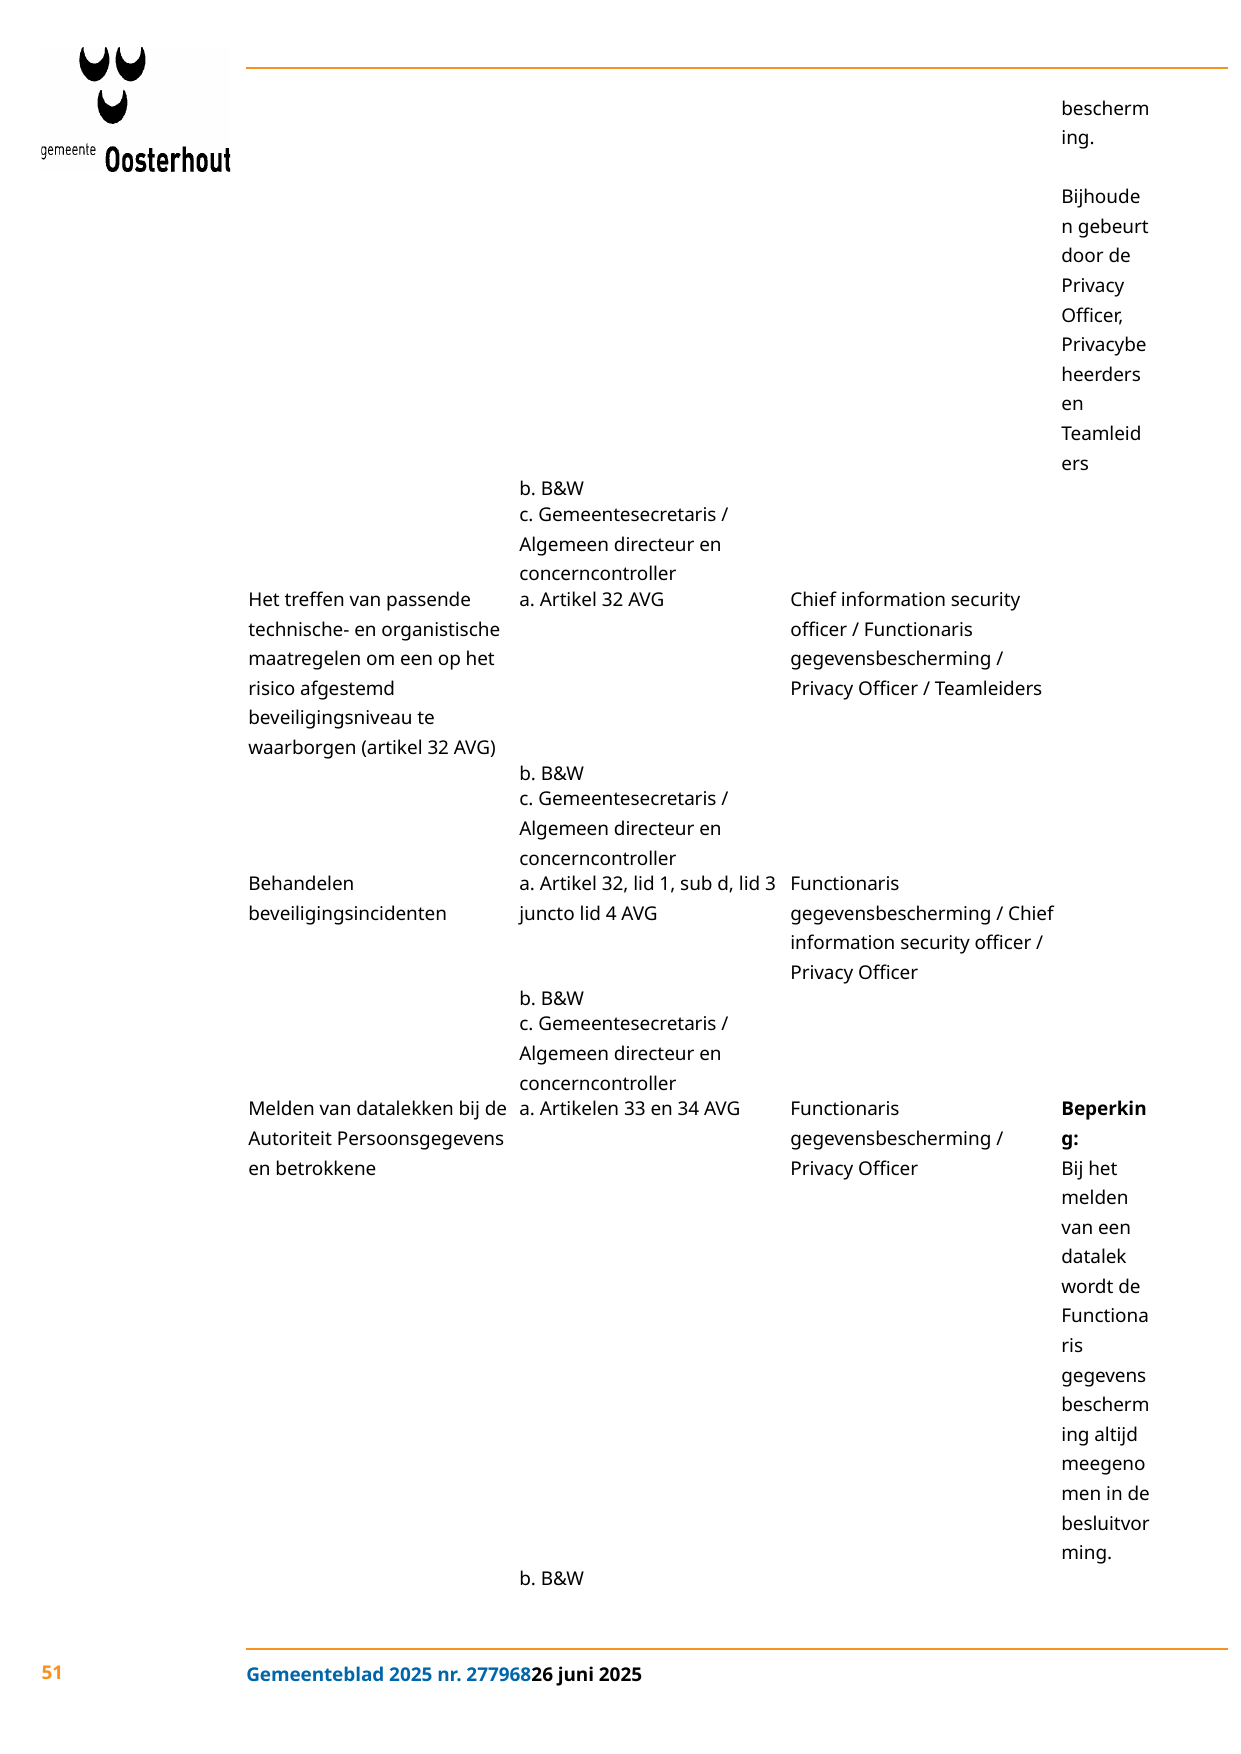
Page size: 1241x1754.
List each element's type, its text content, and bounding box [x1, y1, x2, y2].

table_cell Chief information security officer / Functionaris gegevensbescherming / Privacy Officer / Teamleiders [790, 586, 1061, 760]
table_cell [248, 985, 519, 1011]
table_cell c. Gemeentesecretaris / Algemeen directeur en concerncontroller [519, 1011, 790, 1096]
table_cell [1061, 586, 1152, 760]
table_cell c. Gemeentesecretaris / Algemeen directeur en concerncontroller [519, 786, 790, 870]
table_cell [248, 1011, 519, 1096]
table_cell [248, 476, 519, 501]
table_cell b. B&W [519, 760, 790, 786]
table_cell Melden van datalekken bij de Autoriteit Persoonsgegevens en betrokkene [248, 1096, 519, 1565]
picture [41, 47, 231, 172]
table_cell [248, 760, 519, 786]
table_cell [790, 760, 1061, 786]
table_cell a. Artikelen 33 en 34 AVG [519, 1096, 790, 1565]
table_cell [1061, 501, 1152, 586]
table_cell [248, 95, 519, 476]
table_cell [1061, 1565, 1152, 1591]
table_cell Het treffen van passende technische- en organistische maatregelen om een op het risico afgestemd beveiligingsniveau te waarborgen (artikel 32 AVG) [248, 586, 519, 760]
table_cell b. B&W [519, 985, 790, 1011]
table_cell bescherming. Bijhouden gebeurt door de Privacy Officer, Privacybeheerders en Teamleiders [1061, 95, 1152, 476]
table_cell [248, 1565, 519, 1591]
table_cell [790, 476, 1061, 501]
table_cell c. Gemeentesecretaris / Algemeen directeur en concerncontroller [519, 501, 790, 586]
table_cell [790, 501, 1061, 586]
table_cell [1061, 870, 1152, 985]
table_cell a. Artikel 32 AVG [519, 586, 790, 760]
table_cell [790, 1565, 1061, 1591]
table_cell Functionaris gegevensbescherming / Chief information security officer / Privacy Officer [790, 870, 1061, 985]
table_cell [790, 786, 1061, 870]
table_cell [790, 985, 1061, 1011]
table_cell b. B&W [519, 476, 790, 501]
table_cell b. B&W [519, 1565, 790, 1591]
table_cell [1061, 786, 1152, 870]
table_cell [519, 95, 790, 476]
table_cell [1061, 760, 1152, 786]
table_cell [248, 501, 519, 586]
table_cell [790, 1011, 1061, 1096]
table_cell [1061, 476, 1152, 501]
table_cell [248, 786, 519, 870]
table_cell [1061, 985, 1152, 1011]
table_cell [790, 95, 1061, 476]
table_cell Behandelen beveiligingsincidenten [248, 870, 519, 985]
table_cell Beperking: Bij het melden van een datalek wordt de Functionaris gegevensbescherming altijd meegenomen in de besluitvorming. [1061, 1096, 1152, 1565]
table_cell Functionaris gegevensbescherming / Privacy Officer [790, 1096, 1061, 1565]
table_cell a. Artikel 32, lid 1, sub d, lid 3 juncto lid 4 AVG [519, 870, 790, 985]
table_cell [1061, 1011, 1152, 1096]
